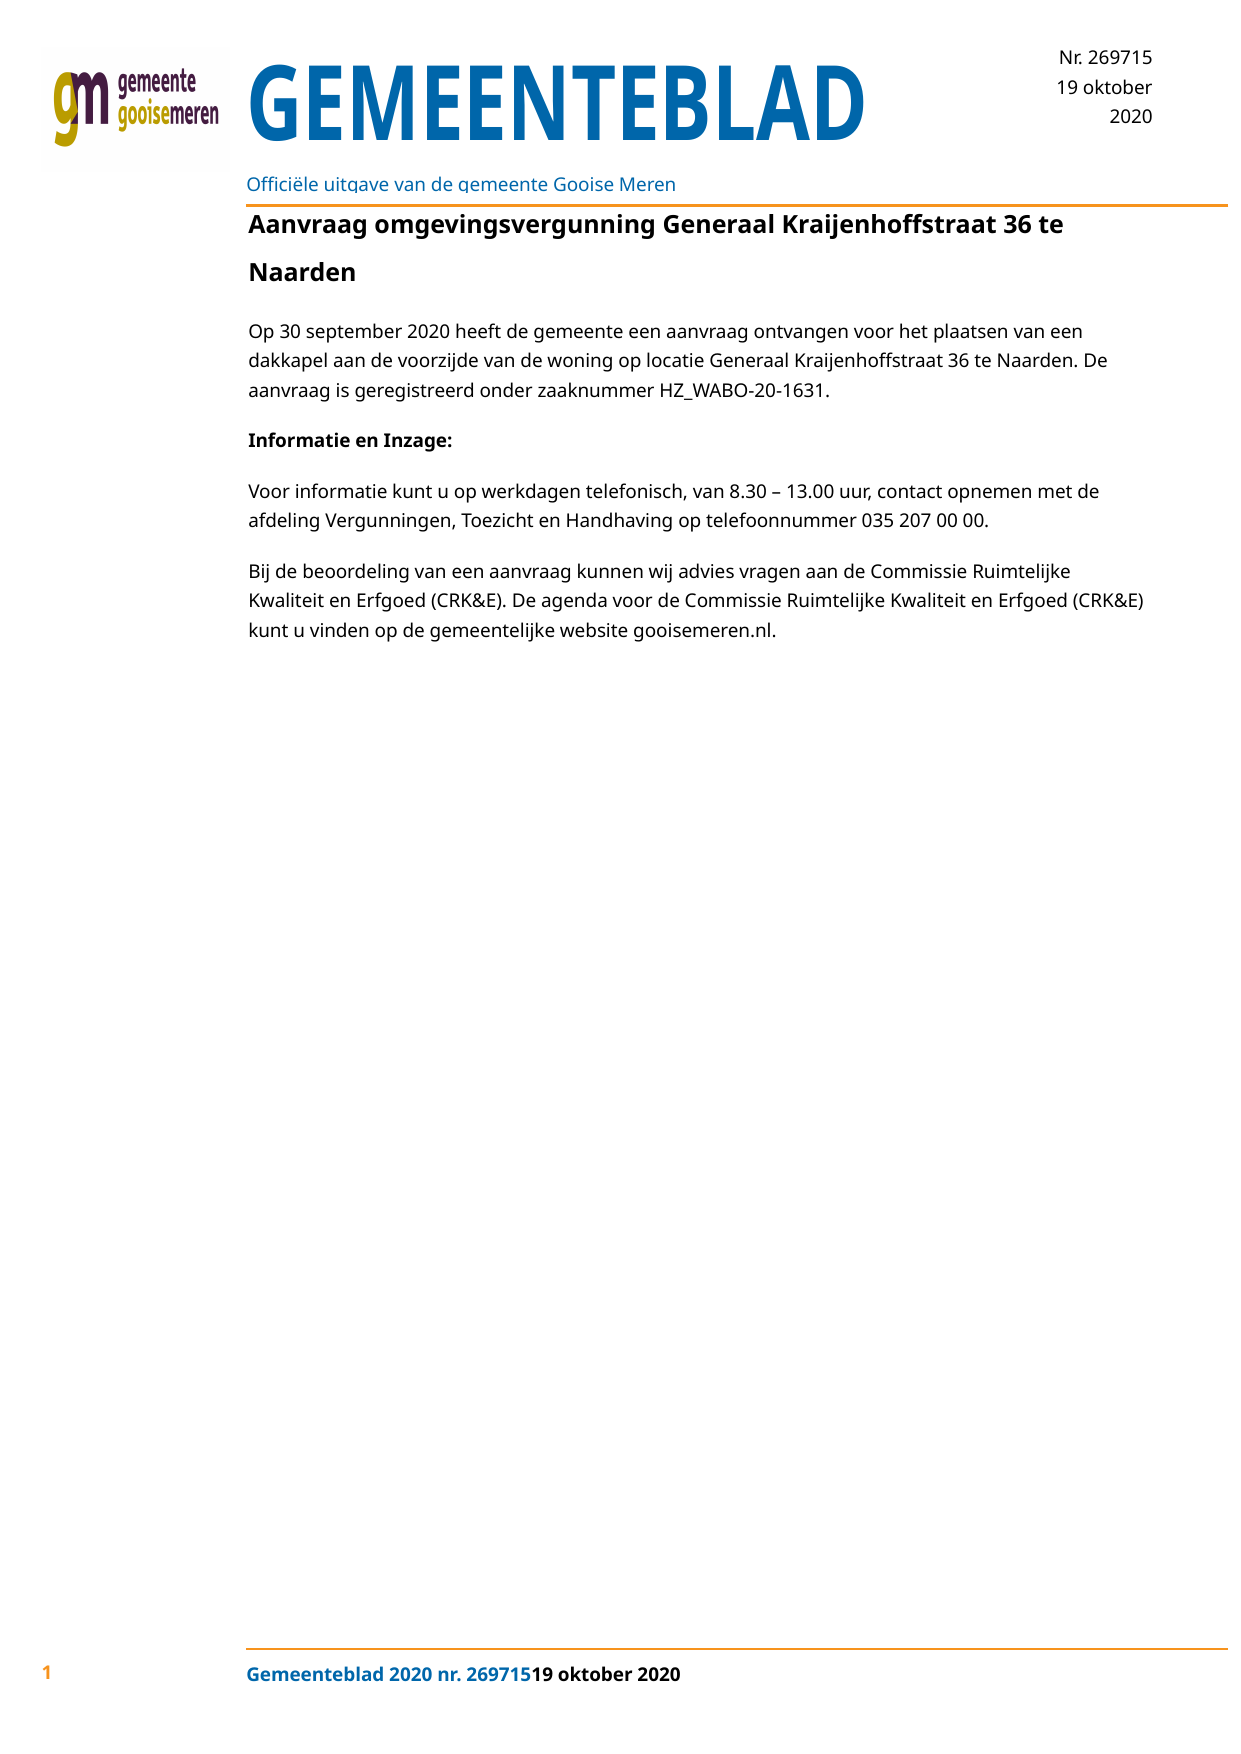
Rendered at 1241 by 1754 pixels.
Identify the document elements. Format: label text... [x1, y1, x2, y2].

text Voor informatie kunt u op werkdagen telefonisch, van 8.30 – 13.00 uur, contact opnemen met de afdeling Vergunningen, Toezicht en Handhaving op telefoonnummer 035 207 00 00. [248, 478, 1152, 533]
text Aanvraag omgevingsvergunning Generaal Kraijenhoffstraat 36 te Naarden [248, 207, 1152, 288]
text Op 30 september 2020 heeft de gemeente een aanvraag ontvangen voor het plaatsen van een dakkapel aan de voorzijde van de woning op locatie Generaal Kraijenhoffstraat 36 te Naarden. De aanvraag is geregistreerd onder zaaknummer HZ_WABO-20-1631. [248, 318, 1152, 403]
text Bij de beoordeling van een aanvraag kunnen wij advies vragen aan de Commissie Ruimtelijke Kwaliteit en Erfgoed (CRK&E). De agenda voor de Commissie Ruimtelijke Kwaliteit en Erfgoed (CRK&E) kunt u vinden op de gemeentelijke website gooisemeren.nl. [248, 558, 1152, 643]
picture [41, 47, 231, 172]
text Informatie en Inzage: [248, 427, 1152, 453]
